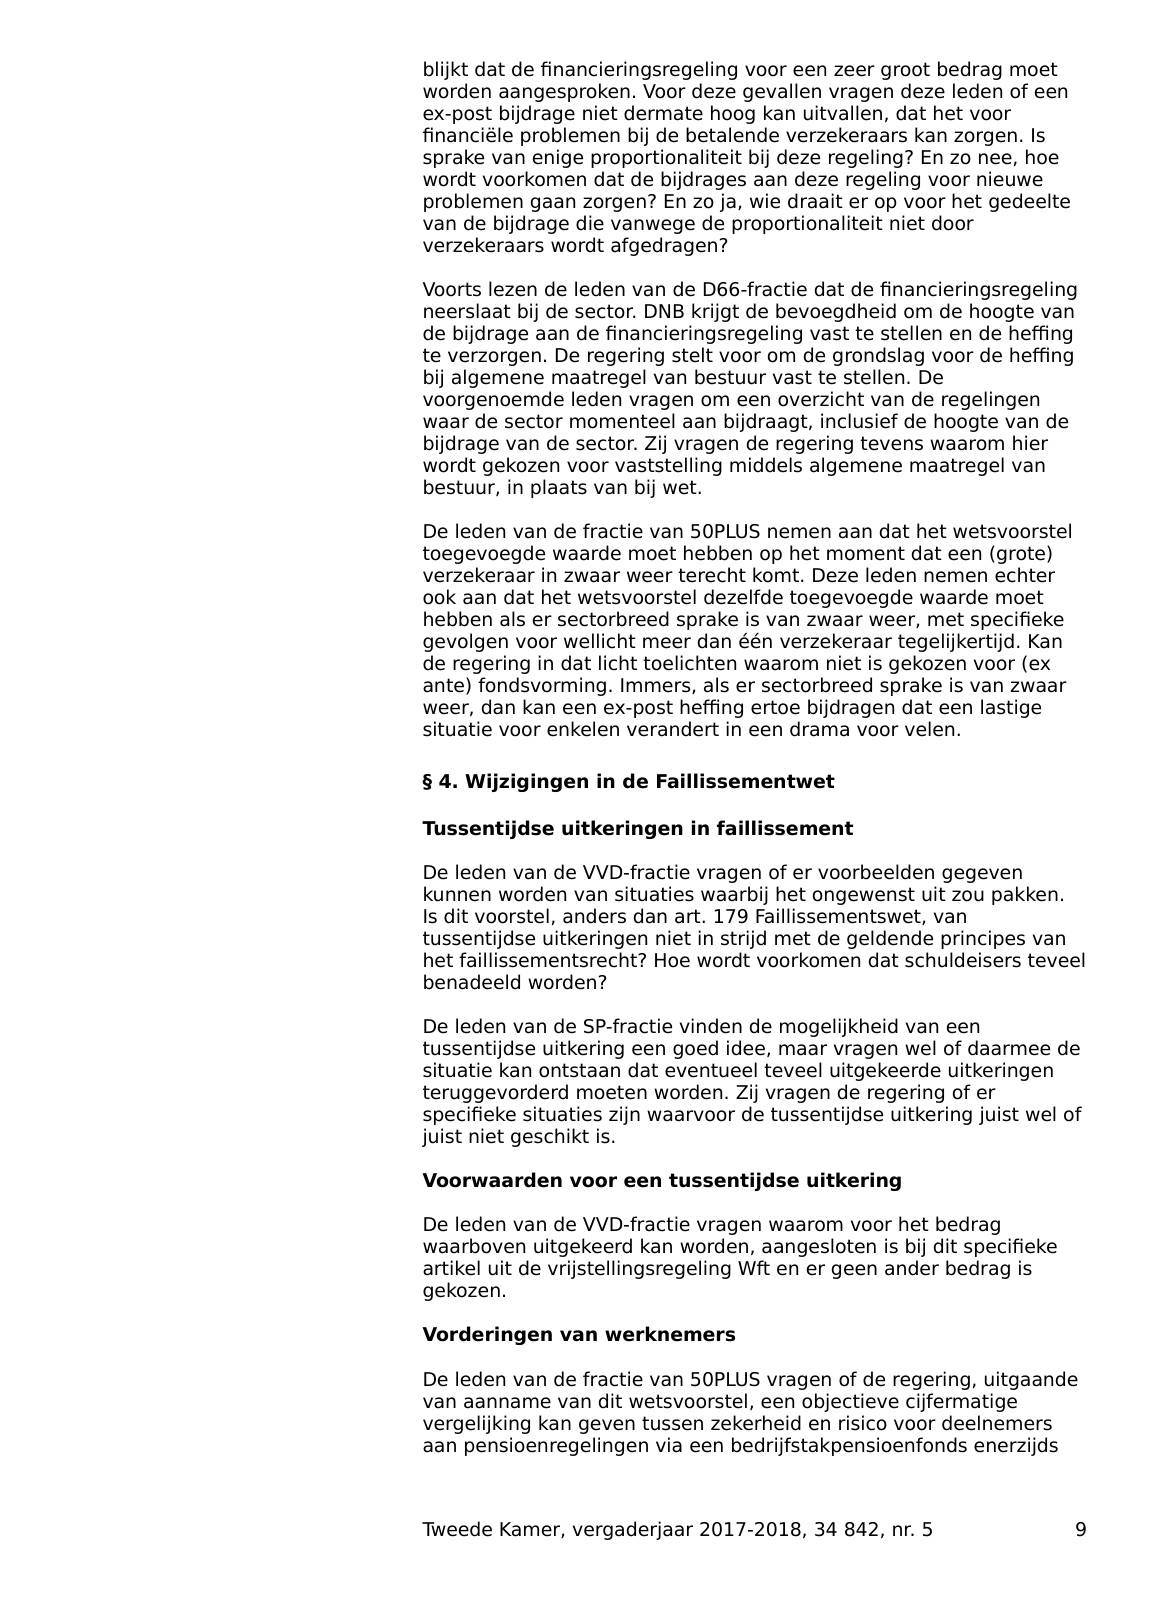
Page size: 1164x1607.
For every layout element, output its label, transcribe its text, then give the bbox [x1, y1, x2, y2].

text De leden van de fractie van 50PLUS vragen of de regering, uitgaande van aanname van dit wetsvoorstel, een objectieve cijfermatige vergelijking kan geven tussen zekerheid en risico voor deelnemers aan pensioenregelingen via een bedrijfstakpensioenfonds enerzijds [422, 1368, 1087, 1456]
subtitle Voorwaarden voor een tussentijdse uitkering [422, 1170, 1087, 1192]
text De leden van de fractie van 50PLUS nemen aan dat het wetsvoorstel toegevoegde waarde moet hebben op het moment dat een (grote) verzekeraar in zwaar weer terecht komt. Deze leden nemen echter ook aan dat het wetsvoorstel dezelfde toegevoegde waarde moet hebben als er sectorbreed sprake is van zwaar weer, met specifieke gevolgen voor wellicht meer dan één verzekeraar tegelijkertijd. Kan de regering in dat licht toelichten waarom niet is gekozen voor (ex ante) fondsvorming. Immers, als er sectorbreed sprake is van zwaar weer, dan kan een ex-post heffing ertoe bijdragen dat een lastige situatie voor enkelen verandert in een drama voor velen. [422, 521, 1087, 741]
subtitle Vorderingen van werknemers [422, 1324, 1087, 1346]
subtitle § 4. Wijzigingen in de Faillissementwet [422, 771, 1087, 793]
text De leden van de SP-fractie vinden de mogelijkheid van een tussentijdse uitkering een goed idee, maar vragen wel of daarmee de situatie kan ontstaan dat eventueel teveel uitgekeerde uitkeringen teruggevorderd moeten worden. Zij vragen de regering of er specifieke situaties zijn waarvoor de tussentijdse uitkering juist wel of juist niet geschikt is. [422, 1016, 1087, 1148]
text De leden van de VVD-fractie vragen waarom voor het bedrag waarboven uitgekeerd kan worden, aangesloten is bij dit specifieke artikel uit de vrijstellingsregeling Wft en er geen ander bedrag is gekozen. [422, 1214, 1087, 1302]
text blijkt dat de financieringsregeling voor een zeer groot bedrag moet worden aangesproken. Voor deze gevallen vragen deze leden of een ex-post bijdrage niet dermate hoog kan uitvallen, dat het voor financiële problemen bij de betalende verzekeraars kan zorgen. Is sprake van enige proportionaliteit bij deze regeling? En zo nee, hoe wordt voorkomen dat de bijdrages aan deze regeling voor nieuwe problemen gaan zorgen? En zo ja, wie draait er op voor het gedeelte van de bijdrage die vanwege de proportionaliteit niet door verzekeraars wordt afgedragen? [422, 59, 1087, 257]
text Voorts lezen de leden van de D66-fractie dat de financieringsregeling neerslaat bij de sector. DNB krijgt de bevoegdheid om de hoogte van de bijdrage aan de financieringsregeling vast te stellen en de heffing te verzorgen. De regering stelt voor om de grondslag voor de heffing bij algemene maatregel van bestuur vast te stellen. De voorgenoemde leden vragen om een overzicht van de regelingen waar de sector momenteel aan bijdraagt, inclusief de hoogte van de bijdrage van de sector. Zij vragen de regering tevens waarom hier wordt gekozen voor vaststelling middels algemene maatregel van bestuur, in plaats van bij wet. [422, 279, 1087, 499]
subtitle Tussentijdse uitkeringen in faillissement [422, 818, 1087, 840]
text De leden van de VVD-fractie vragen of er voorbeelden gegeven kunnen worden van situaties waarbij het ongewenst uit zou pakken. Is dit voorstel, anders dan art. 179 Faillissementswet, van tussentijdse uitkeringen niet in strijd met de geldende principes van het faillissementsrecht? Hoe wordt voorkomen dat schuldeisers teveel benadeeld worden? [422, 862, 1087, 994]
